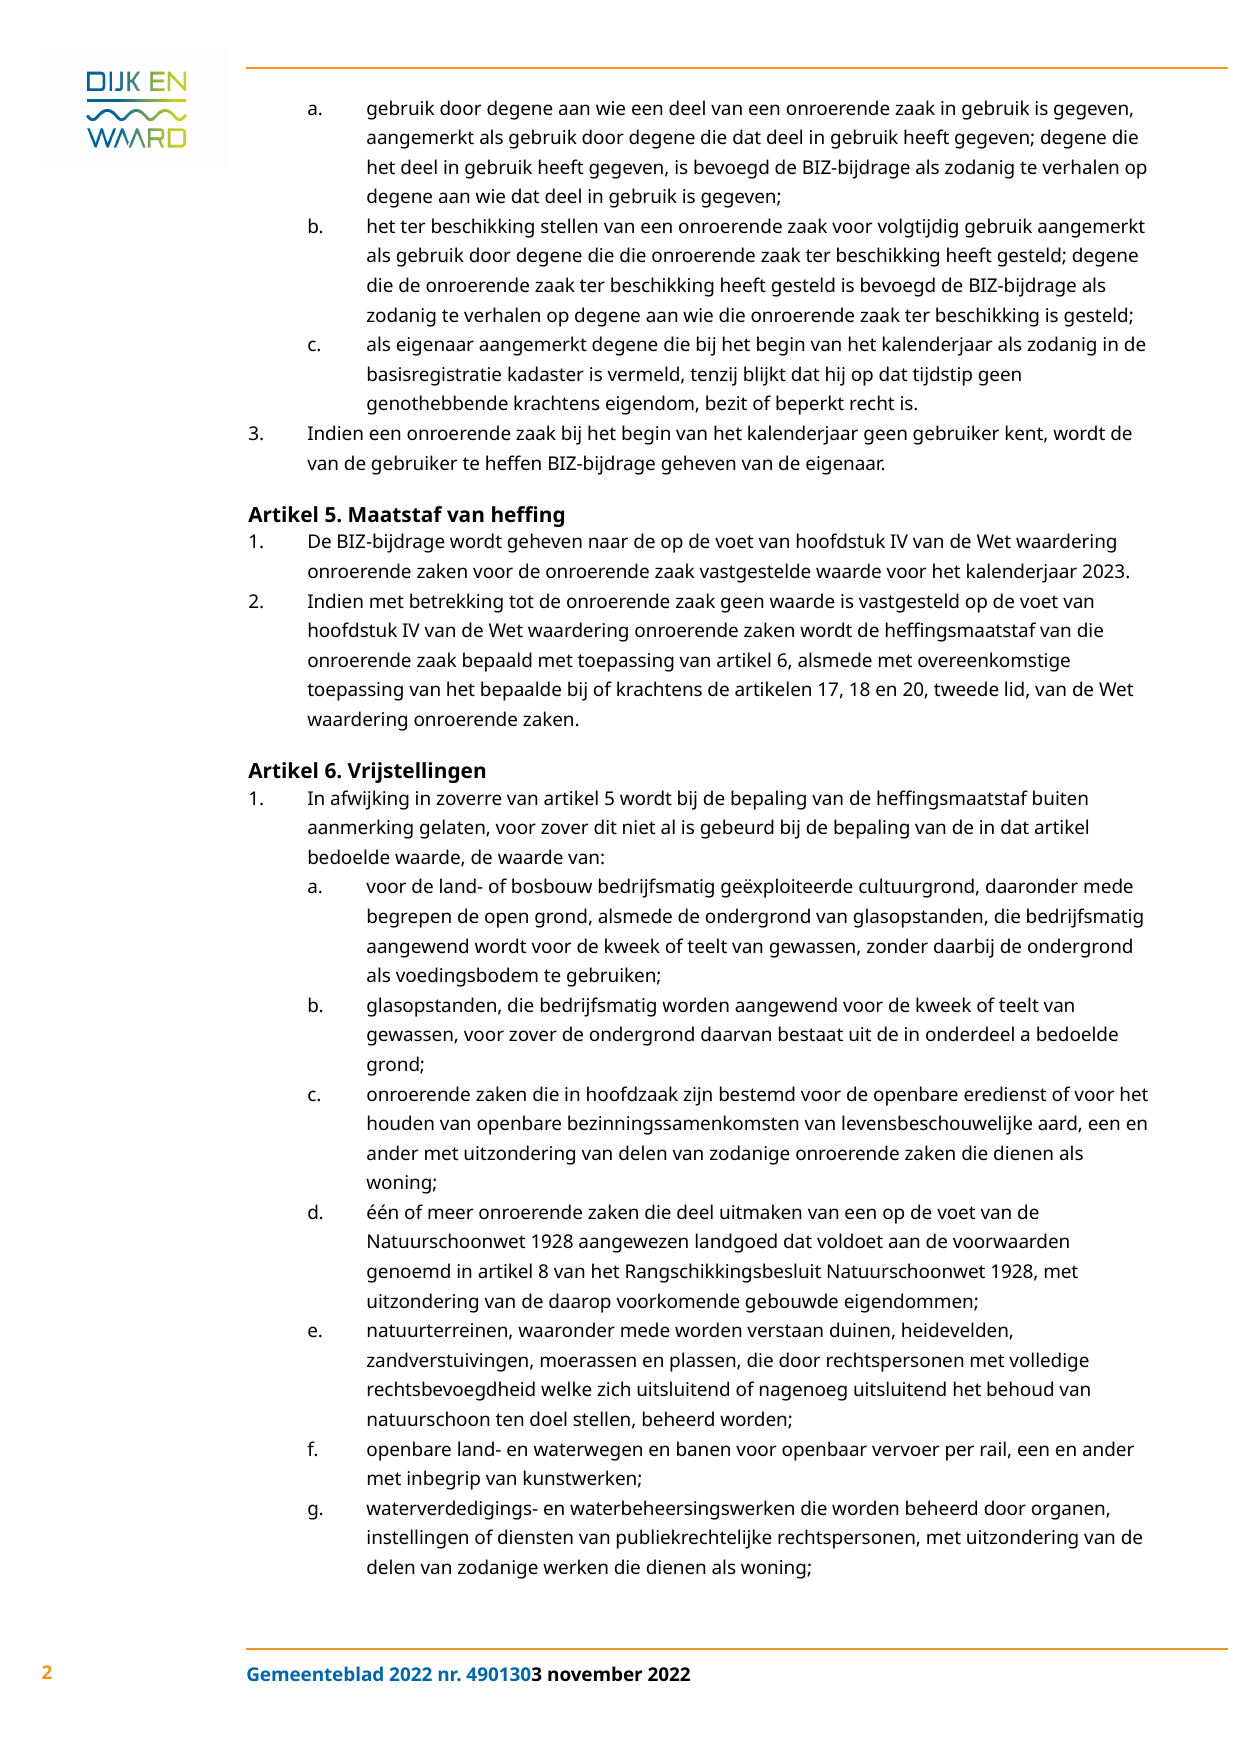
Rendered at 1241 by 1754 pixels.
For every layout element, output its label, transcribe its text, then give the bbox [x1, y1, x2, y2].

list het ter beschikking stellen van een onroerende zaak voor volgtijdig gebruik aangemerkt als gebruik door degene die die onroerende zaak ter beschikking heeft gesteld; degene die de onroerende zaak ter beschikking heeft gesteld is bevoegd de BIZ-bijdrage als zodanig te verhalen op degene aan wie die onroerende zaak ter beschikking is gesteld; [307, 213, 1152, 328]
list openbare land- en waterwegen en banen voor openbaar vervoer per rail, een en ander met inbegrip van kunstwerken; [307, 1436, 1152, 1491]
list onroerende zaken die in hoofdzaak zijn bestemd voor de openbare eredienst of voor het houden van openbare bezinningssamenkomsten van levensbeschouwelijke aard, een en ander met uitzondering van delen van zodanige onroerende zaken die dienen als woning; [307, 1081, 1152, 1195]
list één of meer onroerende zaken die deel uitmaken van een op de voet van de Natuurschoonwet 1928 aangewezen landgoed dat voldoet aan de voorwaarden genoemd in artikel 8 van het Rangschikkingsbesluit Natuurschoonwet 1928, met uitzondering van de daarop voorkomende gebouwde eigendommen; [307, 1199, 1152, 1314]
list In afwijking in zoverre van artikel 5 wordt bij de bepaling van de heffingsmaatstaf buiten aanmerking gelaten, voor zover dit niet al is gebeurd bij de bepaling van de in dat artikel bedoelde waarde, de waarde van: [248, 785, 1152, 870]
list glasopstanden, die bedrijfsmatig worden aangewend voor de kweek of teelt van gewassen, voor zover de ondergrond daarvan bestaat uit de in onderdeel a bedoelde grond; [307, 992, 1152, 1077]
list voor de land- of bosbouw bedrijfsmatig geëxploiteerde cultuurgrond, daaronder mede begrepen de open grond, alsmede de ondergrond van glasopstanden, die bedrijfsmatig aangewend wordt voor de kweek of teelt van gewassen, zonder daarbij de ondergrond als voedingsbodem te gebruiken; [307, 874, 1152, 988]
list waterverdedigings- en waterbeheersingswerken die worden beheerd door organen, instellingen of diensten van publiekrechtelijke rechtspersonen, met uitzondering van de delen van zodanige werken die dienen als woning; [307, 1495, 1152, 1580]
list natuurterreinen, waaronder mede worden verstaan duinen, heidevelden, zandverstuivingen, moerassen en plassen, die door rechtspersonen met volledige rechtsbevoegdheid welke zich uitsluitend of nagenoeg uitsluitend het behoud van natuurschoon ten doel stellen, beheerd worden; [307, 1317, 1152, 1432]
text Artikel 6. Vrijstellingen [248, 757, 1152, 785]
list De BIZ-bijdrage wordt geheven naar de op de voet van hoofdstuk IV van de Wet waardering onroerende zaken voor de onroerende zaak vastgestelde waarde voor het kalenderjaar 2023. [248, 529, 1152, 584]
text Artikel 5. Maatstaf van heffing [248, 500, 1152, 529]
list als eigenaar aangemerkt degene die bij het begin van het kalenderjaar als zodanig in de basisregistratie kadaster is vermeld, tenzij blijkt dat hij op dat tijdstip geen genothebbende krachtens eigendom, bezit of beperkt recht is. [307, 331, 1152, 416]
picture [41, 47, 231, 172]
list Indien een onroerende zaak bij het begin van het kalenderjaar geen gebruiker kent, wordt de van de gebruiker te heffen BIZ-bijdrage geheven van de eigenaar. [248, 420, 1152, 476]
list gebruik door degene aan wie een deel van een onroerende zaak in gebruik is gegeven, aangemerkt als gebruik door degene die dat deel in gebruik heeft gegeven; degene die het deel in gebruik heeft gegeven, is bevoegd de BIZ-bijdrage als zodanig te verhalen op degene aan wie dat deel in gebruik is gegeven; [307, 95, 1152, 209]
list Indien met betrekking tot de onroerende zaak geen waarde is vastgesteld op de voet van hoofdstuk IV van de Wet waardering onroerende zaken wordt de heffingsmaatstaf van die onroerende zaak bepaald met toepassing van artikel 6, alsmede met overeenkomstige toepassing van het bepaalde bij of krachtens de artikelen 17, 18 en 20, tweede lid, van de Wet waardering onroerende zaken. [248, 588, 1152, 732]
